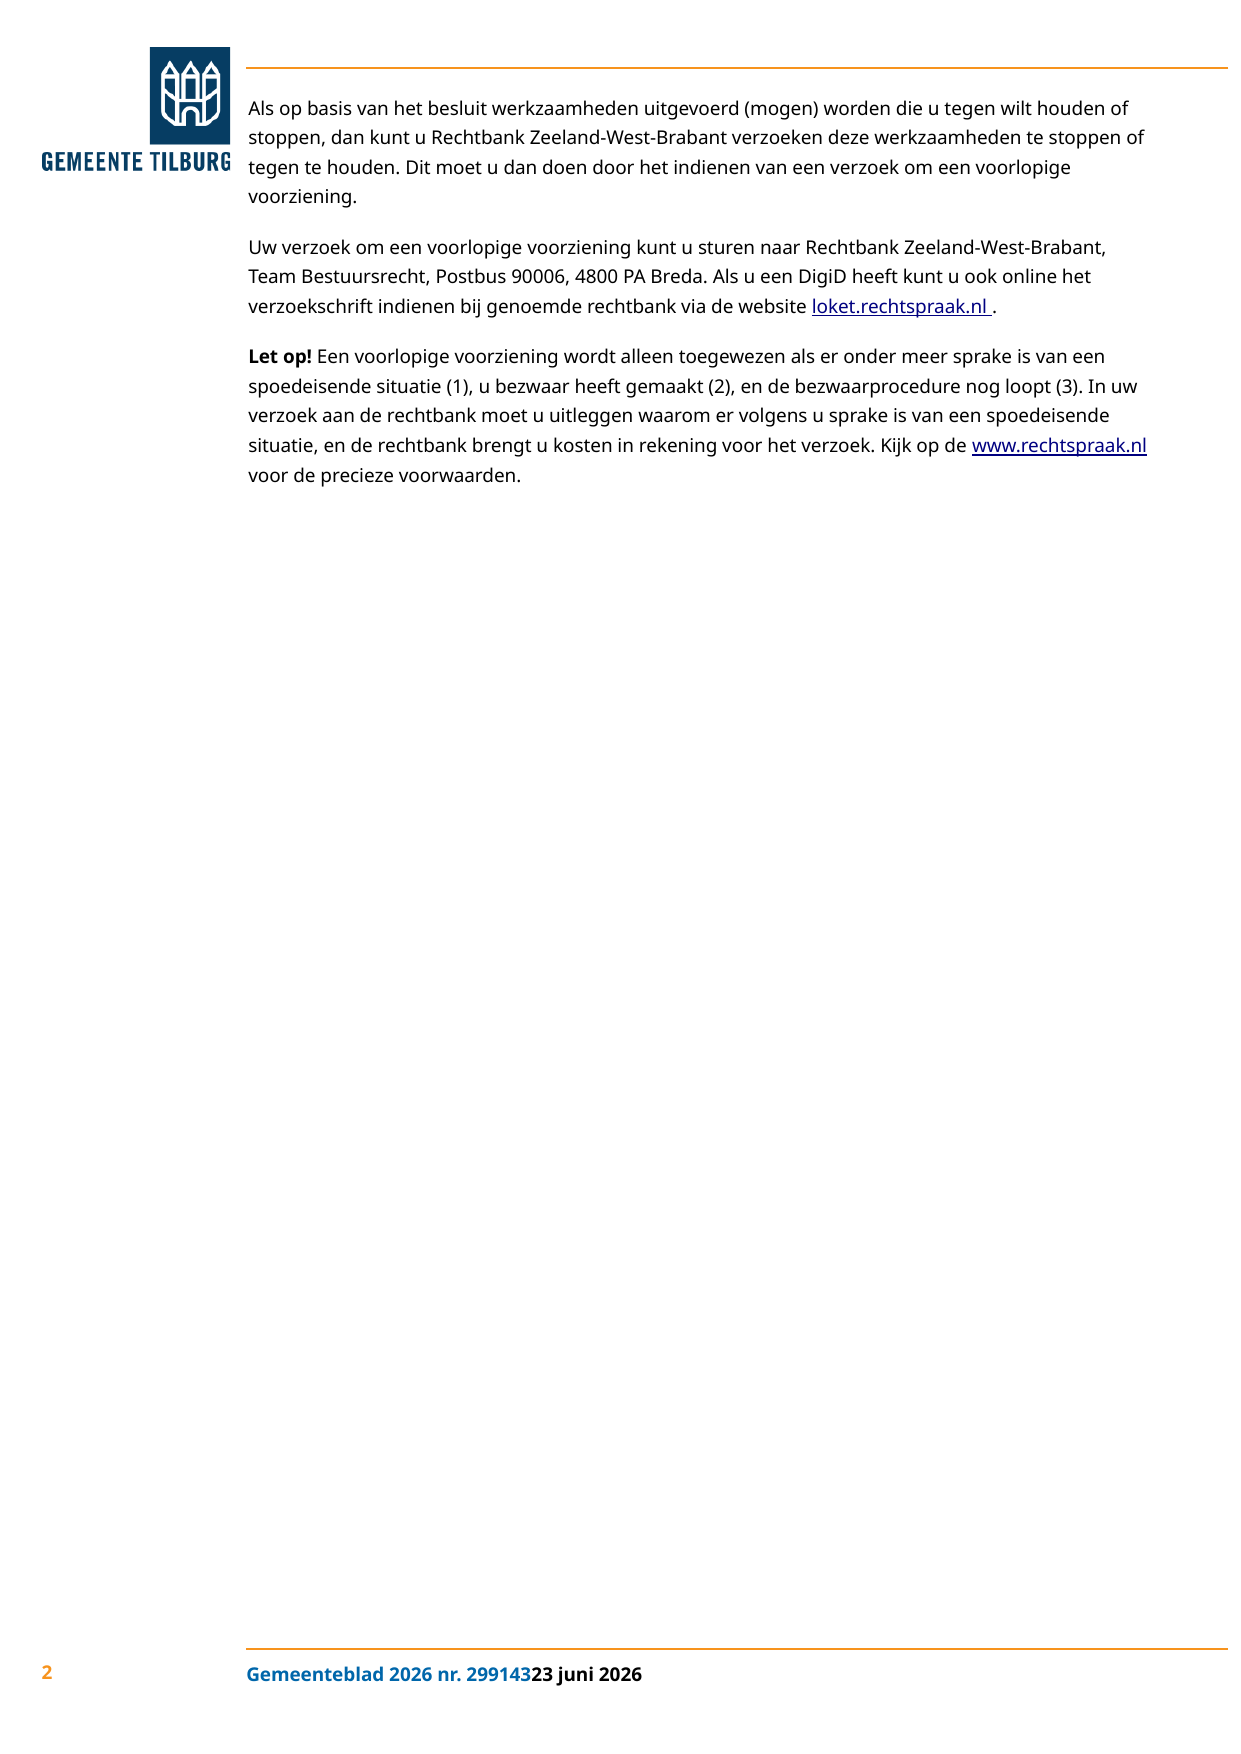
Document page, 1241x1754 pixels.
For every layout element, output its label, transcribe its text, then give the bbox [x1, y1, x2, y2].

text Let op! Een voorlopige voorziening wordt alleen toegewezen als er onder meer sprake is van een spoedeisende situatie (1), u bezwaar heeft gemaakt (2), en de bezwaarprocedure nog loopt (3). In uw verzoek aan de rechtbank moet u uitleggen waarom er volgens u sprake is van een spoedeisende situatie, en de rechtbank brengt u kosten in rekening voor het verzoek. Kijk op de www.rechtspraak.nl voor de precieze voorwaarden. [248, 343, 1152, 488]
text Uw verzoek om een voorlopige voorziening kunt u sturen naar Rechtbank Zeeland-West-Brabant, Team Bestuursrecht, Postbus 90006, 4800 PA Breda. Als u een DigiD heeft kunt u ook online het verzoekschrift indienen bij genoemde rechtbank via de website loket.rechtspraak.nl . [248, 234, 1152, 319]
picture [41, 47, 231, 172]
text Als op basis van het besluit werkzaamheden uitgevoerd (mogen) worden die u tegen wilt houden of stoppen, dan kunt u Rechtbank Zeeland-West-Brabant verzoeken deze werkzaamheden te stoppen of tegen te houden. Dit moet u dan doen door het indienen van een verzoek om een voorlopige voorziening. [248, 95, 1152, 209]
